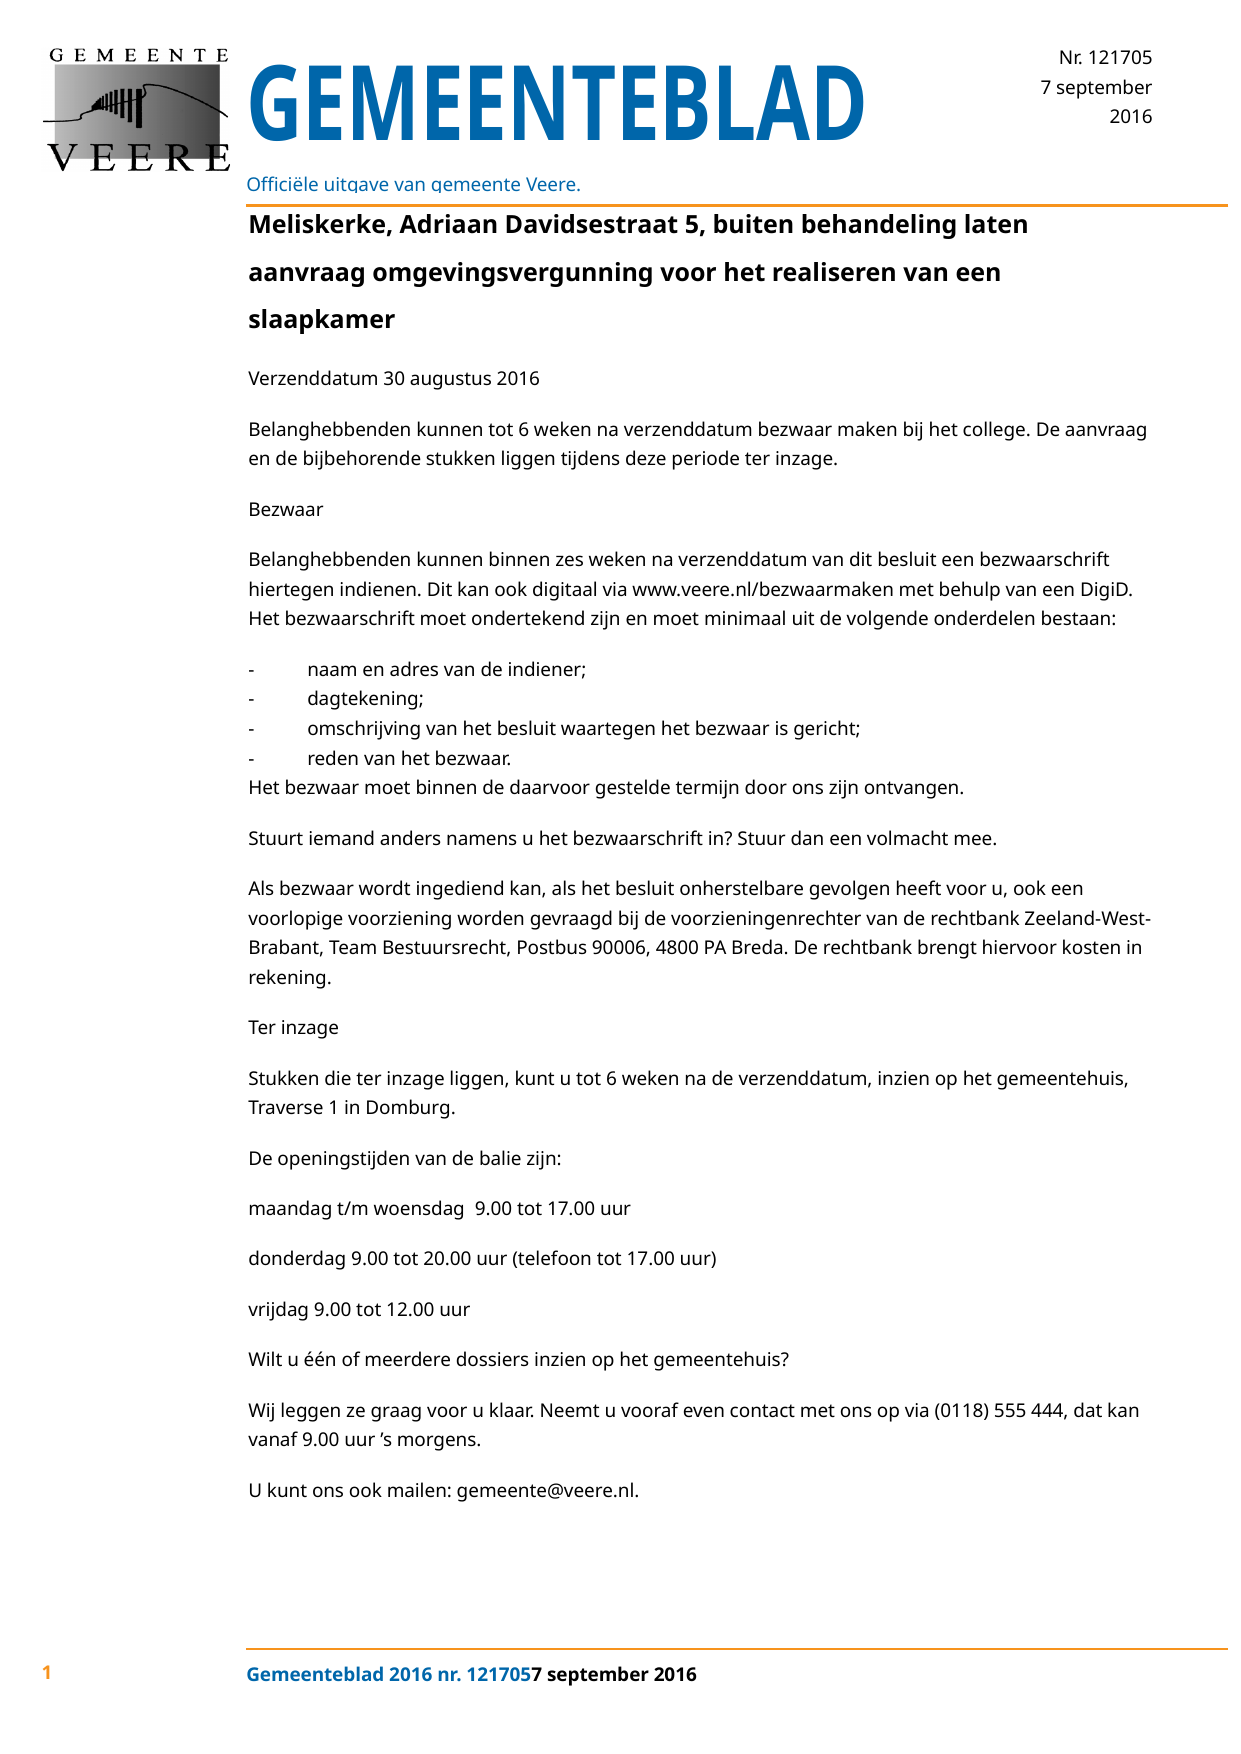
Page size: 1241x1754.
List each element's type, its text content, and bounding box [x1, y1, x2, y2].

list naam en adres van de indiener; [248, 656, 1152, 682]
list omschrijving van het besluit waartegen het bezwaar is gericht; [248, 715, 1152, 741]
text Stuurt iemand anders namens u het bezwaarschrift in? Stuur dan een volmacht mee. [248, 825, 1152, 850]
text Het bezwaar moet binnen de daarvoor gestelde termijn door ons zijn ontvangen. [248, 774, 1152, 800]
text maandag t/m woensdag 9.00 tot 17.00 uur [248, 1195, 1152, 1221]
text Ter inzage [248, 1014, 1152, 1040]
list reden van het bezwaar. [248, 745, 1152, 770]
text Stukken die ter inzage liggen, kunt u tot 6 weken na de verzenddatum, inzien op het gemeentehuis, Traverse 1 in Domburg. [248, 1065, 1152, 1120]
picture [41, 47, 231, 172]
text De openingstijden van de balie zijn: [248, 1145, 1152, 1170]
text U kunt ons ook mailen: gemeente@veere.nl. [248, 1477, 1152, 1502]
text donderdag 9.00 tot 20.00 uur (telefoon tot 17.00 uur) [248, 1246, 1152, 1271]
text Wij leggen ze graag voor u klaar. Neemt u vooraf even contact met ons op via (0118) 555 444, dat kan vanaf 9.00 uur ’s morgens. [248, 1397, 1152, 1452]
text Belanghebbenden kunnen tot 6 weken na verzenddatum bezwaar maken bij het college. De aanvraag en de bijbehorende stukken liggen tijdens deze periode ter inzage. [248, 416, 1152, 471]
text Bezwaar [248, 496, 1152, 522]
text Meliskerke, Adriaan Davidsestraat 5, buiten behandeling laten aanvraag omgevingsvergunning voor het realiseren van een slaapkamer [248, 207, 1152, 336]
text Verzenddatum 30 augustus 2016 [248, 366, 1152, 391]
text Wilt u één of meerdere dossiers inzien op het gemeentehuis? [248, 1346, 1152, 1372]
text Belanghebbenden kunnen binnen zes weken na verzenddatum van dit besluit een bezwaarschrift hiertegen indienen. Dit kan ook digitaal via www.veere.nl/bezwaarmaken met behulp van een DigiD. Het bezwaarschrift moet ondertekend zijn en moet minimaal uit de volgende onderdelen bestaan: [248, 546, 1152, 631]
text vrijdag 9.00 tot 12.00 uur [248, 1296, 1152, 1322]
list dagtekening; [248, 686, 1152, 711]
text Als bezwaar wordt ingediend kan, als het besluit onherstelbare gevolgen heeft voor u, ook een voorlopige voorziening worden gevraagd bij de voorzieningenrechter van de rechtbank Zeeland-West-Brabant, Team Bestuursrecht, Postbus 90006, 4800 PA Breda. De rechtbank brengt hiervoor kosten in rekening. [248, 875, 1152, 989]
